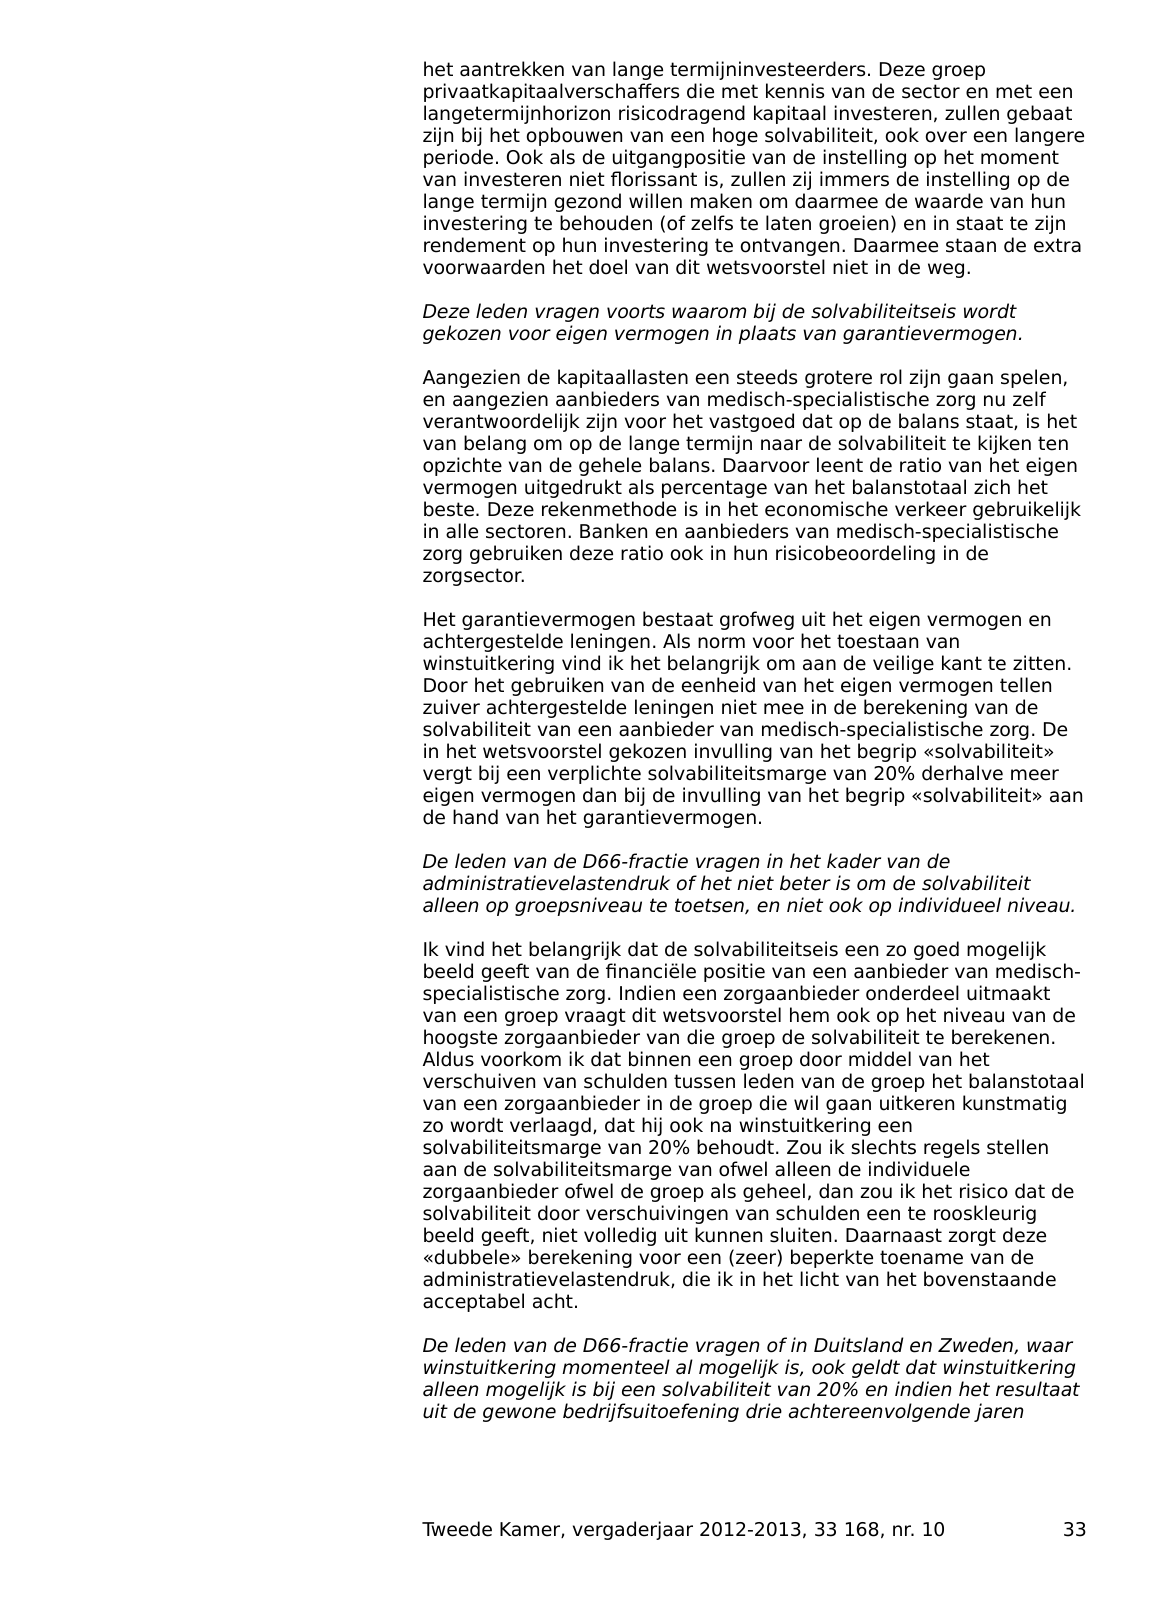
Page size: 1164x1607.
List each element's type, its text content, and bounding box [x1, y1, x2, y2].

text De leden van de D66-fractie vragen of in Duitsland en Zweden, waar winstuitkering momenteel al mogelijk is, ook geldt dat winstuitkering alleen mogelijk is bij een solvabiliteit van 20% en indien het resultaat uit de gewone bedrijfsuitoefening drie achtereenvolgende jaren [422, 1335, 1087, 1423]
text Deze leden vragen voorts waarom bij de solvabiliteitseis wordt gekozen voor eigen vermogen in plaats van garantievermogen. [422, 301, 1087, 345]
text het aantrekken van lange termijninvesteerders. Deze groep privaatkapitaalverschaffers die met kennis van de sector en met een langetermijnhorizon risicodragend kapitaal investeren, zullen gebaat zijn bij het opbouwen van een hoge solvabiliteit, ook over een langere periode. Ook als de uitgangpositie van de instelling op het moment van investeren niet florissant is, zullen zij immers de instelling op de lange termijn gezond willen maken om daarmee de waarde van hun investering te behouden (of zelfs te laten groeien) en in staat te zijn rendement op hun investering te ontvangen. Daarmee staan de extra voorwaarden het doel van dit wetsvoorstel niet in de weg. [422, 59, 1087, 279]
text De leden van de D66-fractie vragen in het kader van de administratievelastendruk of het niet beter is om de solvabiliteit alleen op groepsniveau te toetsen, en niet ook op individueel niveau. [422, 851, 1087, 917]
text Ik vind het belangrijk dat de solvabiliteitseis een zo goed mogelijk beeld geeft van de financiële positie van een aanbieder van medisch-specialistische zorg. Indien een zorgaanbieder onderdeel uitmaakt van een groep vraagt dit wetsvoorstel hem ook op het niveau van de hoogste zorgaanbieder van die groep de solvabiliteit te berekenen. Aldus voorkom ik dat binnen een groep door middel van het verschuiven van schulden tussen leden van de groep het balanstotaal van een zorgaanbieder in de groep die wil gaan uitkeren kunstmatig zo wordt verlaagd, dat hij ook na winstuitkering een solvabiliteitsmarge van 20% behoudt. Zou ik slechts regels stellen aan de solvabiliteitsmarge van ofwel alleen de individuele zorgaanbieder ofwel de groep als geheel, dan zou ik het risico dat de solvabiliteit door verschuivingen van schulden een te rooskleurig beeld geeft, niet volledig uit kunnen sluiten. Daarnaast zorgt deze «dubbele» berekening voor een (zeer) beperkte toename van de administratievelastendruk, die ik in het licht van het bovenstaande acceptabel acht. [422, 939, 1087, 1313]
text Aangezien de kapitaallasten een steeds grotere rol zijn gaan spelen, en aangezien aanbieders van medisch-specialistische zorg nu zelf verantwoordelijk zijn voor het vastgoed dat op de balans staat, is het van belang om op de lange termijn naar de solvabiliteit te kijken ten opzichte van de gehele balans. Daarvoor leent de ratio van het eigen vermogen uitgedrukt als percentage van het balanstotaal zich het beste. Deze rekenmethode is in het economische verkeer gebruikelijk in alle sectoren. Banken en aanbieders van medisch-specialistische zorg gebruiken deze ratio ook in hun risicobeoordeling in de zorgsector. [422, 367, 1087, 587]
text Het garantievermogen bestaat grofweg uit het eigen vermogen en achtergestelde leningen. Als norm voor het toestaan van winstuitkering vind ik het belangrijk om aan de veilige kant te zitten. Door het gebruiken van de eenheid van het eigen vermogen tellen zuiver achtergestelde leningen niet mee in de berekening van de solvabiliteit van een aanbieder van medisch-specialistische zorg. De in het wetsvoorstel gekozen invulling van het begrip «solvabiliteit» vergt bij een verplichte solvabiliteitsmarge van 20% derhalve meer eigen vermogen dan bij de invulling van het begrip «solvabiliteit» aan de hand van het garantievermogen. [422, 609, 1087, 829]
